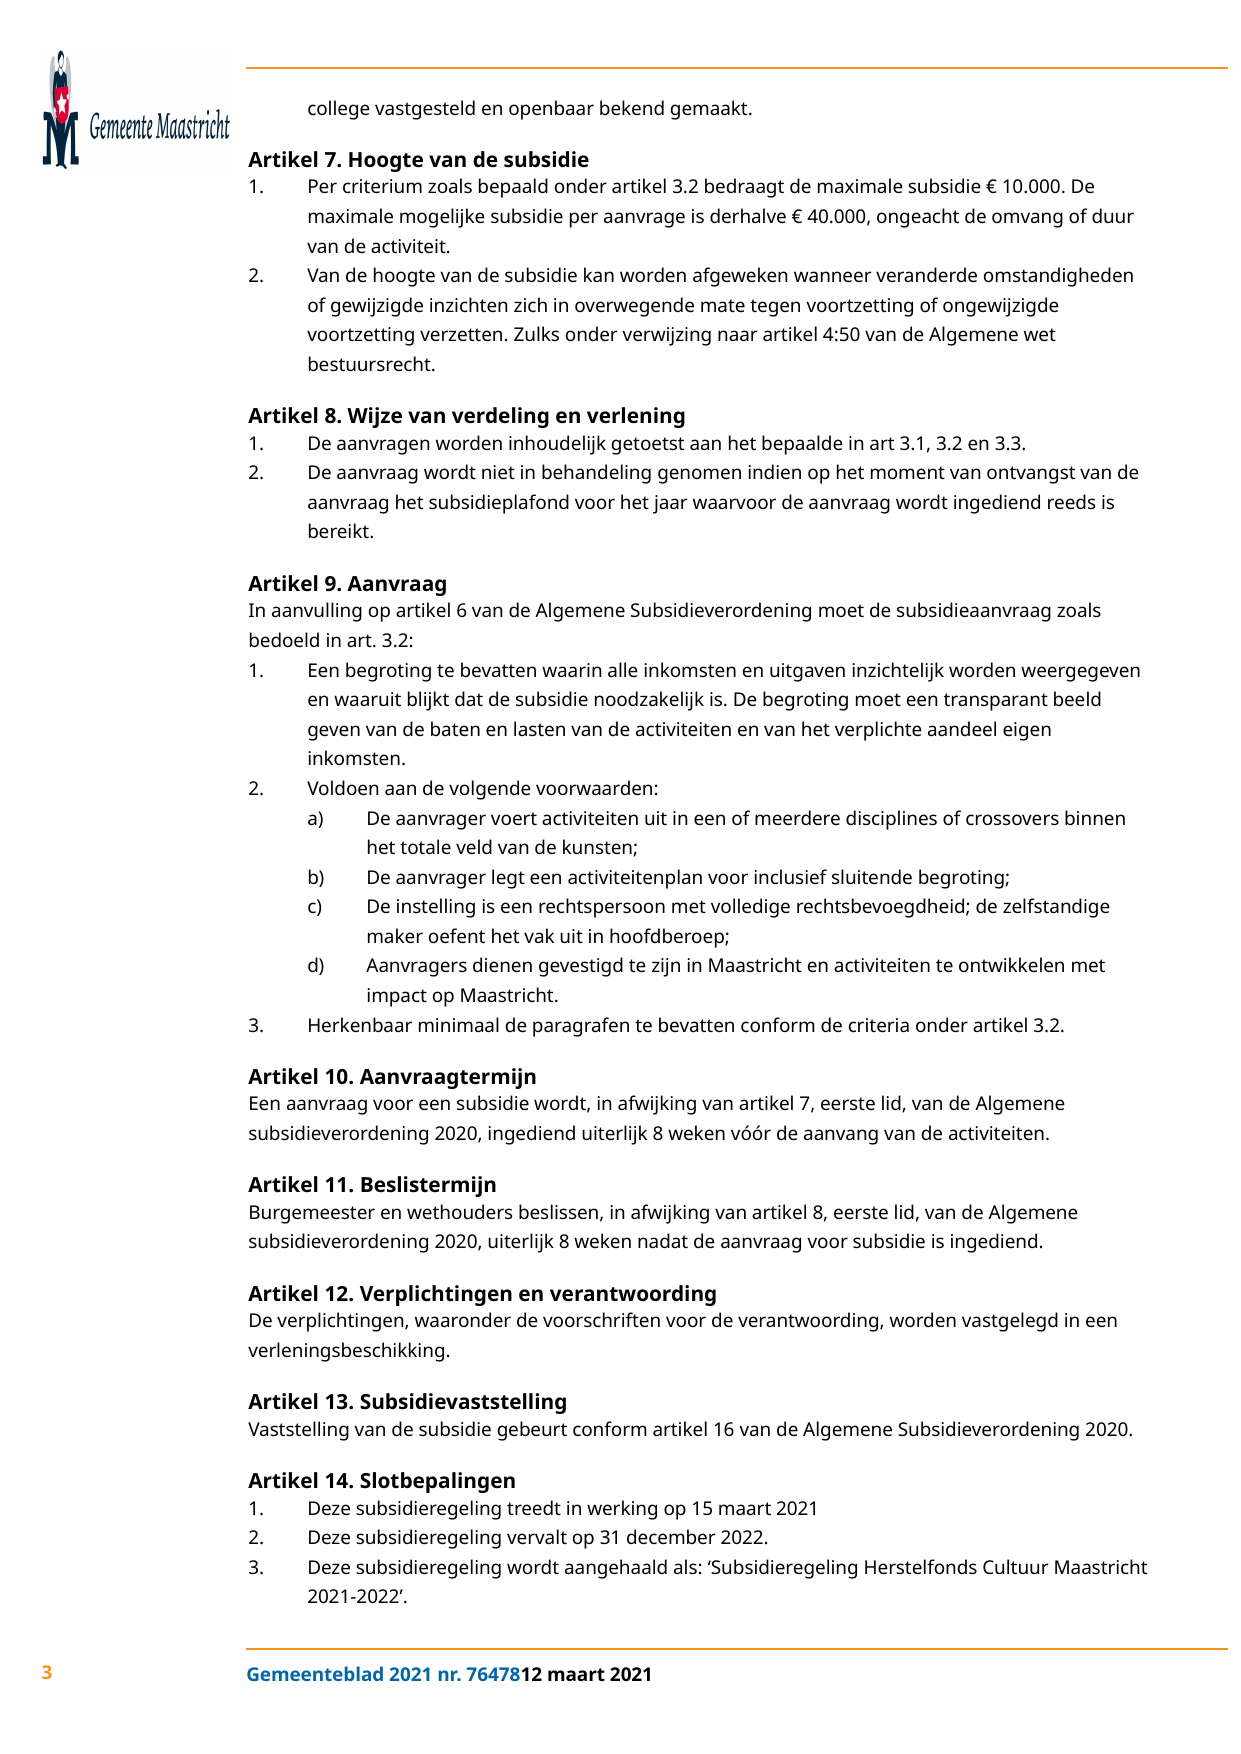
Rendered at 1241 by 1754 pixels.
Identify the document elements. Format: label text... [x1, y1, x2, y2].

list Deze subsidieregeling vervalt op 31 december 2022. [248, 1524, 1152, 1550]
list Herkenbaar minimaal de paragrafen te bevatten conform de criteria onder artikel 3.2. [248, 1012, 1152, 1037]
text Vaststelling van de subsidie gebeurt conform artikel 16 van de Algemene Subsidieverordening 2020. [248, 1416, 1152, 1442]
list Van de hoogte van de subsidie kan worden afgeweken wanneer veranderde omstandigheden of gewijzigde inzichten zich in overwegende mate tegen voortzetting of ongewijzigde voortzetting verzetten. Zulks onder verwijzing naar artikel 4:50 van de Algemene wet bestuursrecht. [248, 262, 1152, 377]
list De aanvrager voert activiteiten uit in een of meerdere disciplines of crossovers binnen het totale veld van de kunsten; [307, 805, 1152, 860]
list De aanvragen worden inhoudelijk getoetst aan het bepaalde in art 3.1, 3.2 en 3.3. [248, 430, 1152, 456]
picture [41, 47, 231, 172]
text Artikel 11. Beslistermijn [248, 1171, 1152, 1199]
text Artikel 8. Wijze van verdeling en verlening [248, 402, 1152, 430]
text In aanvulling op artikel 6 van de Algemene Subsidieverordening moet de subsidieaanvraag zoals bedoeld in art. 3.2: [248, 598, 1152, 653]
text Artikel 7. Hoogte van de subsidie [248, 145, 1152, 174]
list Voldoen aan de volgende voorwaarden: [248, 775, 1152, 801]
list Deze subsidieregeling wordt aangehaald als: ‘Subsidieregeling Herstelfonds Cultuur Maastricht 2021-2022’. [248, 1554, 1152, 1609]
list Aanvragers dienen gevestigd te zijn in Maastricht en activiteiten te ontwikkelen met impact op Maastricht. [307, 953, 1152, 1008]
text De verplichtingen, waaronder de voorschriften voor de verantwoording, worden vastgelegd in een verleningsbeschikking. [248, 1307, 1152, 1363]
list De instelling is een rechtspersoon met volledige rechtsbevoegdheid; de zelfstandige maker oefent het vak uit in hoofdberoep; [307, 893, 1152, 949]
list De aanvraag wordt niet in behandeling genomen indien op het moment van ontvangst van de aanvraag het subsidieplafond voor het jaar waarvoor de aanvraag wordt ingediend reeds is bereikt. [248, 459, 1152, 544]
list Deze subsidieregeling treedt in werking op 15 maart 2021 [248, 1495, 1152, 1521]
text Artikel 9. Aanvraag [248, 569, 1152, 598]
text Burgemeester en wethouders beslissen, in afwijking van artikel 8, eerste lid, van de Algemene subsidieverordening 2020, uiterlijk 8 weken nadat de aanvraag voor subsidie is ingediend. [248, 1199, 1152, 1254]
text Artikel 12. Verplichtingen en verantwoording [248, 1279, 1152, 1307]
list De aanvrager legt een activiteitenplan voor inclusief sluitende begroting; [307, 864, 1152, 889]
list Per criterium zoals bepaald onder artikel 3.2 bedraagt de maximale subsidie € 10.000. De maximale mogelijke subsidie per aanvrage is derhalve € 40.000, ongeacht de omvang of duur van de activiteit. [248, 174, 1152, 258]
text Artikel 10. Aanvraagtermijn [248, 1062, 1152, 1091]
list Een begroting te bevatten waarin alle inkomsten en uitgaven inzichtelijk worden weergegeven en waaruit blijkt dat de subsidie noodzakelijk is. De begroting moet een transparant beeld geven van de baten en lasten van de activiteiten en van het verplichte aandeel eigen inkomsten. [248, 657, 1152, 771]
text Een aanvraag voor een subsidie wordt, in afwijking van artikel 7, eerste lid, van de Algemene subsidieverordening 2020, ingediend uiterlijk 8 weken vóór de aanvang van de activiteiten. [248, 1091, 1152, 1146]
list college vastgesteld en openbaar bekend gemaakt. [248, 95, 1152, 121]
text Artikel 14. Slotbepalingen [248, 1466, 1152, 1495]
text Artikel 13. Subsidievaststelling [248, 1387, 1152, 1416]
